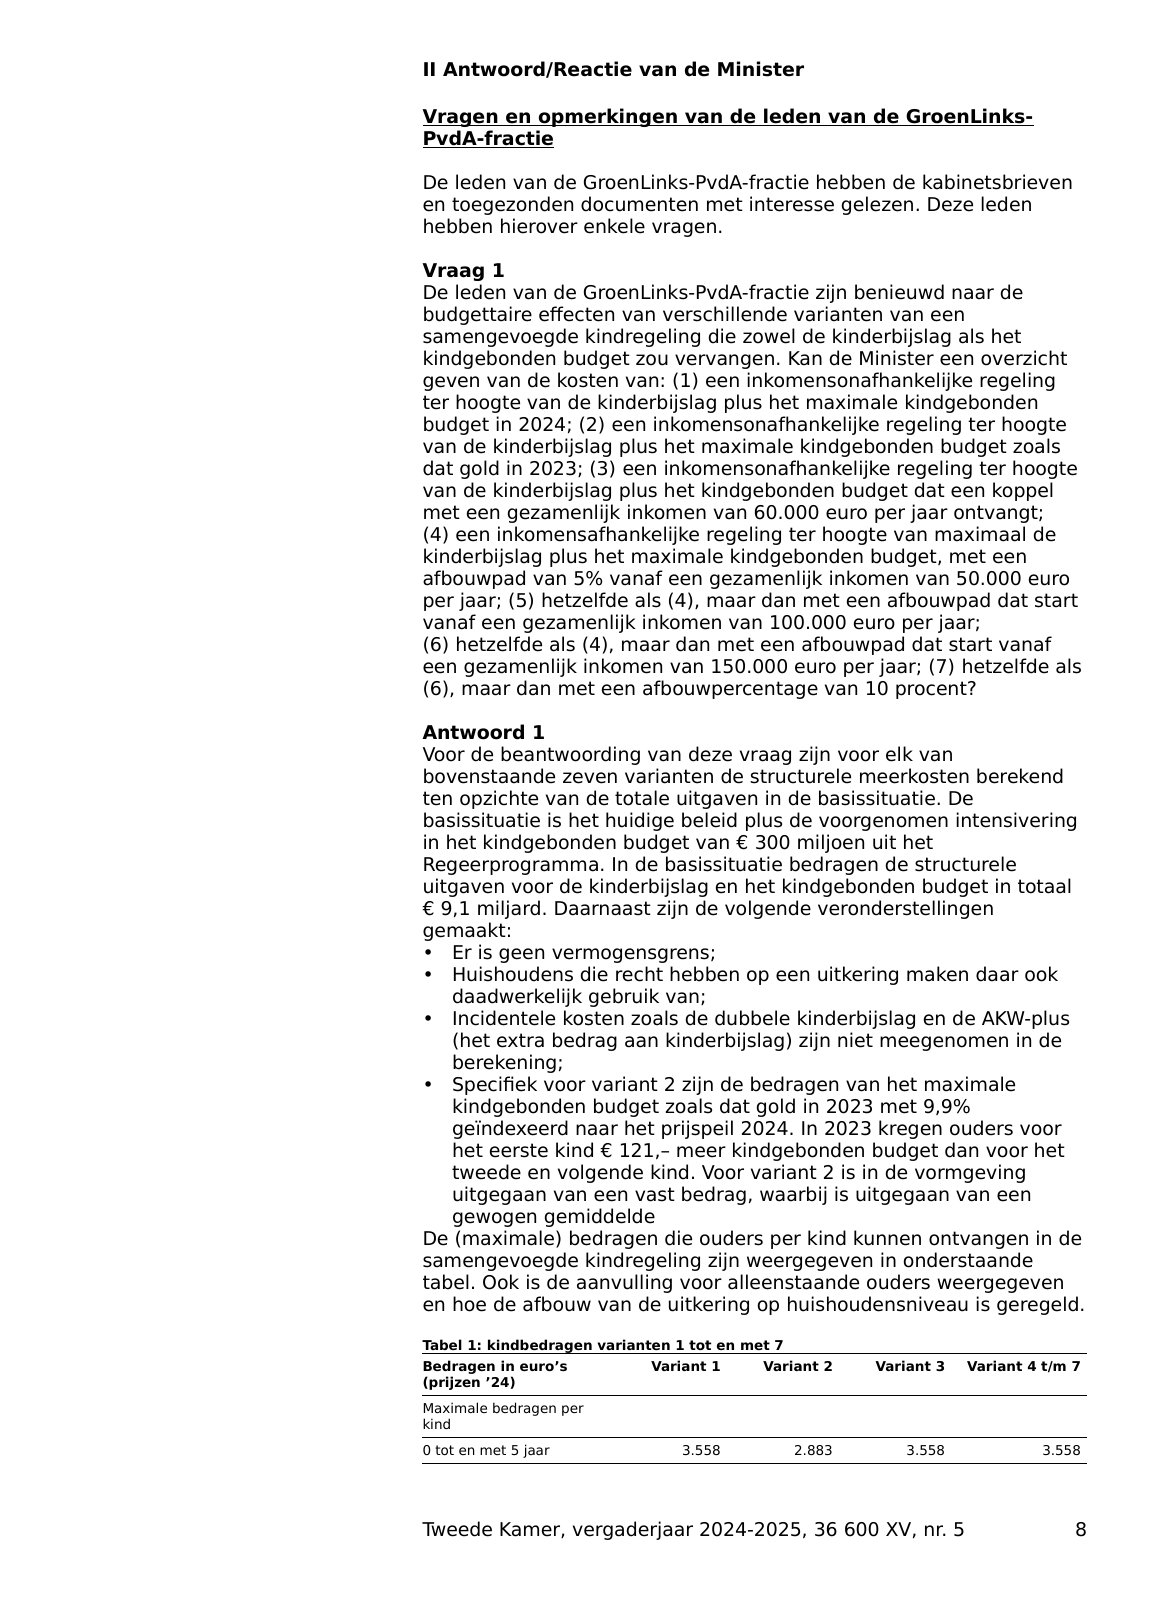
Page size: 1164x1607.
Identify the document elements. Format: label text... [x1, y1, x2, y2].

text • Er is geen vermogensgrens; [422, 942, 1087, 964]
table_cell [726, 1396, 838, 1437]
text De leden van de GroenLinks-PvdA-fractie hebben de kabinetsbrieven en toegezonden documenten met interesse gelezen. Deze leden hebben hierover enkele vragen. [422, 172, 1087, 238]
text Antwoord 1 [422, 722, 1087, 744]
text De (maximale) bedragen die ouders per kind kunnen ontvangen in de samengevoegde kindregeling zijn weergegeven in onderstaande tabel. Ook is de aanvulling voor alleenstaande ouders weergegeven en hoe de afbouw van de uitkering op huishoudensniveau is geregeld. [422, 1228, 1087, 1316]
table_cell 0 tot en met 5 jaar [422, 1438, 614, 1463]
table_cell Variant 2 [726, 1354, 838, 1395]
table_cell Maximale bedragen per kind [422, 1396, 614, 1437]
table_cell Variant 4 t/m 7 [951, 1354, 1087, 1395]
table_cell 3.558 [839, 1438, 951, 1463]
subtitle II Antwoord/Reactie van de Minister [422, 59, 1087, 81]
table_header Tabel 1: kindbedragen varianten 1 tot en met 7 [422, 1338, 1087, 1353]
table_cell Bedragen in euro’s (prijzen ’24) [422, 1354, 614, 1395]
table_cell Variant 3 [839, 1354, 951, 1395]
text Voor de beantwoording van deze vraag zijn voor elk van bovenstaande zeven varianten de structurele meerkosten berekend ten opzichte van de totale uitgaven in de basissituatie. De basissituatie is het huidige beleid plus de voorgenomen intensivering in het kindgebonden budget van € 300 miljoen uit het Regeerprogramma. In de basissituatie bedragen de structurele uitgaven voor de kinderbijslag en het kindgebonden budget in totaal € 9,1 miljard. Daarnaast zijn de volgende veronderstellingen gemaakt: [422, 744, 1087, 942]
table_cell 2.883 [726, 1438, 838, 1463]
subtitle Vragen en opmerkingen van de leden van de GroenLinks-PvdA-fractie [422, 106, 1087, 150]
table_cell [951, 1396, 1087, 1437]
table_cell [614, 1396, 726, 1437]
text • Incidentele kosten zoals de dubbele kinderbijslag en de AKW-plus (het extra bedrag aan kinderbijslag) zijn niet meegenomen in de berekening; [422, 1008, 1087, 1074]
text De leden van de GroenLinks-PvdA-fractie zijn benieuwd naar de budgettaire effecten van verschillende varianten van een samengevoegde kindregeling die zowel de kinderbijslag als het kindgebonden budget zou vervangen. Kan de Minister een overzicht geven van de kosten van: (1) een inkomensonafhankelijke regeling ter hoogte van de kinderbijslag plus het maximale kindgebonden budget in 2024; (2) een inkomensonafhankelijke regeling ter hoogte van de kinderbijslag plus het maximale kindgebonden budget zoals dat gold in 2023; (3) een inkomensonafhankelijke regeling ter hoogte van de kinderbijslag plus het kindgebonden budget dat een koppel met een gezamenlijk inkomen van 60.000 euro per jaar ontvangt; (4) een inkomensafhankelijke regeling ter hoogte van maximaal de kinderbijslag plus het maximale kindgebonden budget, met een afbouwpad van 5% vanaf een gezamenlijk inkomen van 50.000 euro per jaar; (5) hetzelfde als (4), maar dan met een afbouwpad dat start vanaf een gezamenlijk inkomen van 100.000 euro per jaar; (6) hetzelfde als (4), maar dan met een afbouwpad dat start vanaf een gezamenlijk inkomen van 150.000 euro per jaar; (7) hetzelfde als (6), maar dan met een afbouwpercentage van 10 procent? [422, 282, 1087, 700]
table_cell Variant 1 [614, 1354, 726, 1395]
text • Huishoudens die recht hebben op een uitkering maken daar ook daadwerkelijk gebruik van; [422, 964, 1087, 1008]
table_cell [839, 1396, 951, 1437]
table_cell 3.558 [614, 1438, 726, 1463]
table_cell 3.558 [951, 1438, 1087, 1463]
text Vraag 1 [422, 260, 1087, 282]
text • Specifiek voor variant 2 zijn de bedragen van het maximale kindgebonden budget zoals dat gold in 2023 met 9,9% geïndexeerd naar het prijspeil 2024. In 2023 kregen ouders voor het eerste kind € 121,– meer kindgebonden budget dan voor het tweede en volgende kind. Voor variant 2 is in de vormgeving uitgegaan van een vast bedrag, waarbij is uitgegaan van een gewogen gemiddelde [422, 1074, 1087, 1228]
